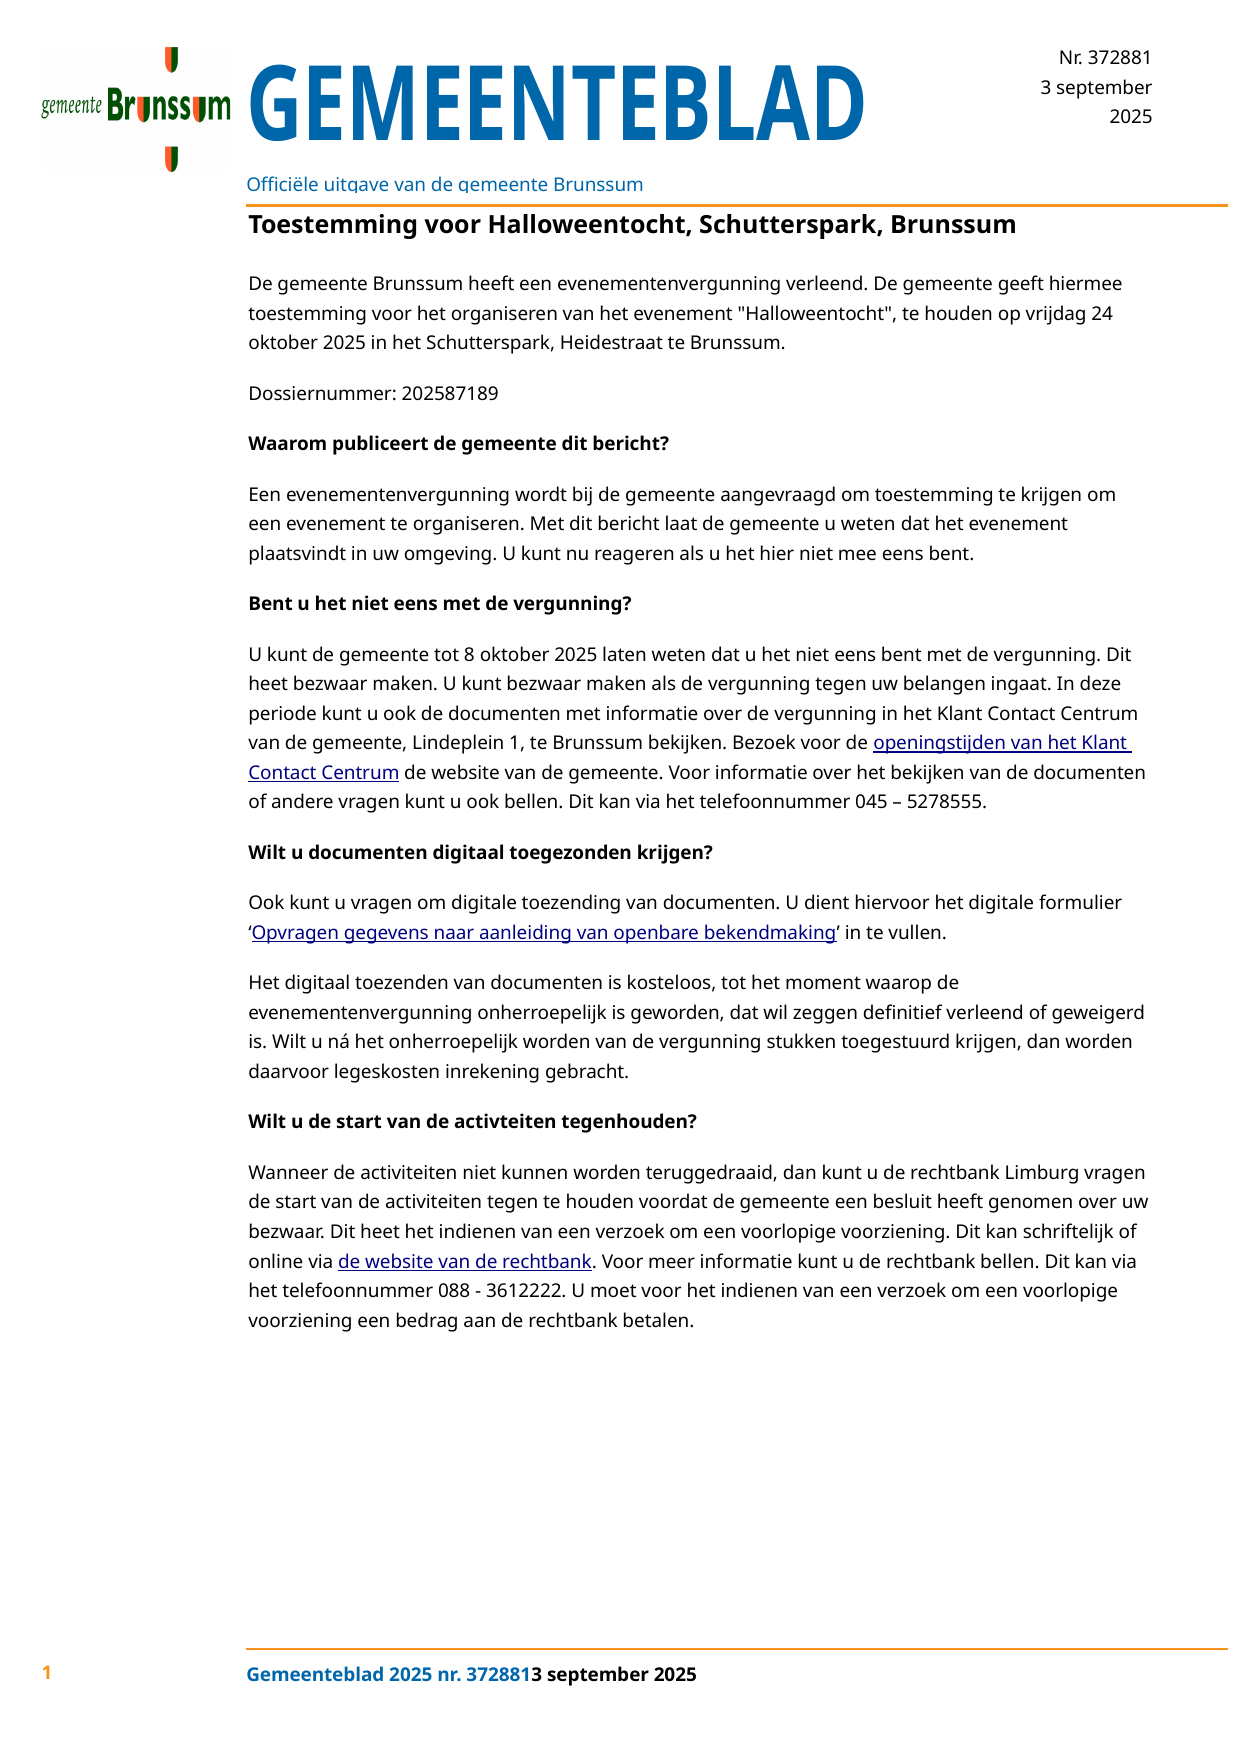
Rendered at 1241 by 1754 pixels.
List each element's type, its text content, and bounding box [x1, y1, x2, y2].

text De gemeente Brunssum heeft een evenementenvergunning verleend. De gemeente geeft hiermee toestemming voor het organiseren van het evenement "Halloweentocht", te houden op vrijdag 24 oktober 2025 in het Schutterspark, Heidestraat te Brunssum. [248, 270, 1152, 355]
text Een evenementenvergunning wordt bij de gemeente aangevraagd om toestemming te krijgen om een evenement te organiseren. Met dit bericht laat de gemeente u weten dat het evenement plaatsvindt in uw omgeving. U kunt nu reageren als u het hier niet mee eens bent. [248, 481, 1152, 566]
text Dossiernummer: 202587189 [248, 380, 1152, 406]
text Wanneer de activiteiten niet kunnen worden teruggedraaid, dan kunt u de rechtbank Limburg vragen de start van de activiteiten tegen te houden voordat de gemeente een besluit heeft genomen over uw bezwaar. Dit heet het indienen van een verzoek om een voorlopige voorziening. Dit kan schriftelijk of online via de website van de rechtbank. Voor meer informatie kunt u de rechtbank bellen. Dit kan via het telefoonnummer 088 - 3612222. U moet voor het indienen van een verzoek om een voorlopige voorziening een bedrag aan de rechtbank betalen. [248, 1159, 1152, 1333]
text Het digitaal toezenden van documenten is kosteloos, tot het moment waarop de evenementenvergunning onherroepelijk is geworden, dat wil zeggen definitief verleend of geweigerd is. Wilt u ná het onherroepelijk worden van de vergunning stukken toegestuurd krijgen, dan worden daarvoor legeskosten inrekening gebracht. [248, 969, 1152, 1084]
text Toestemming voor Halloweentocht, Schutterspark, Brunssum [248, 207, 1152, 241]
text Wilt u documenten digitaal toegezonden krijgen? [248, 839, 1152, 865]
text U kunt de gemeente tot 8 oktober 2025 laten weten dat u het niet eens bent met de vergunning. Dit heet bezwaar maken. U kunt bezwaar maken als de vergunning tegen uw belangen ingaat. In deze periode kunt u ook de documenten met informatie over de vergunning in het Klant Contact Centrum van de gemeente, Lindeplein 1, te Brunssum bekijken. Bezoek voor de openingstijden van het Klant Contact Centrum de website van de gemeente. Voor informatie over het bekijken van de documenten of andere vragen kunt u ook bellen. Dit kan via het telefoonnummer 045 – 5278555. [248, 641, 1152, 814]
text Wilt u de start van de activteiten tegenhouden? [248, 1109, 1152, 1134]
picture [41, 47, 231, 172]
text Ook kunt u vragen om digitale toezending van documenten. U dient hiervoor het digitale formulier ‘Opvragen gegevens naar aanleiding van openbare bekendmaking’ in te vullen. [248, 889, 1152, 945]
text Bent u het niet eens met de vergunning? [248, 590, 1152, 616]
text Waarom publiceert de gemeente dit bericht? [248, 430, 1152, 456]
